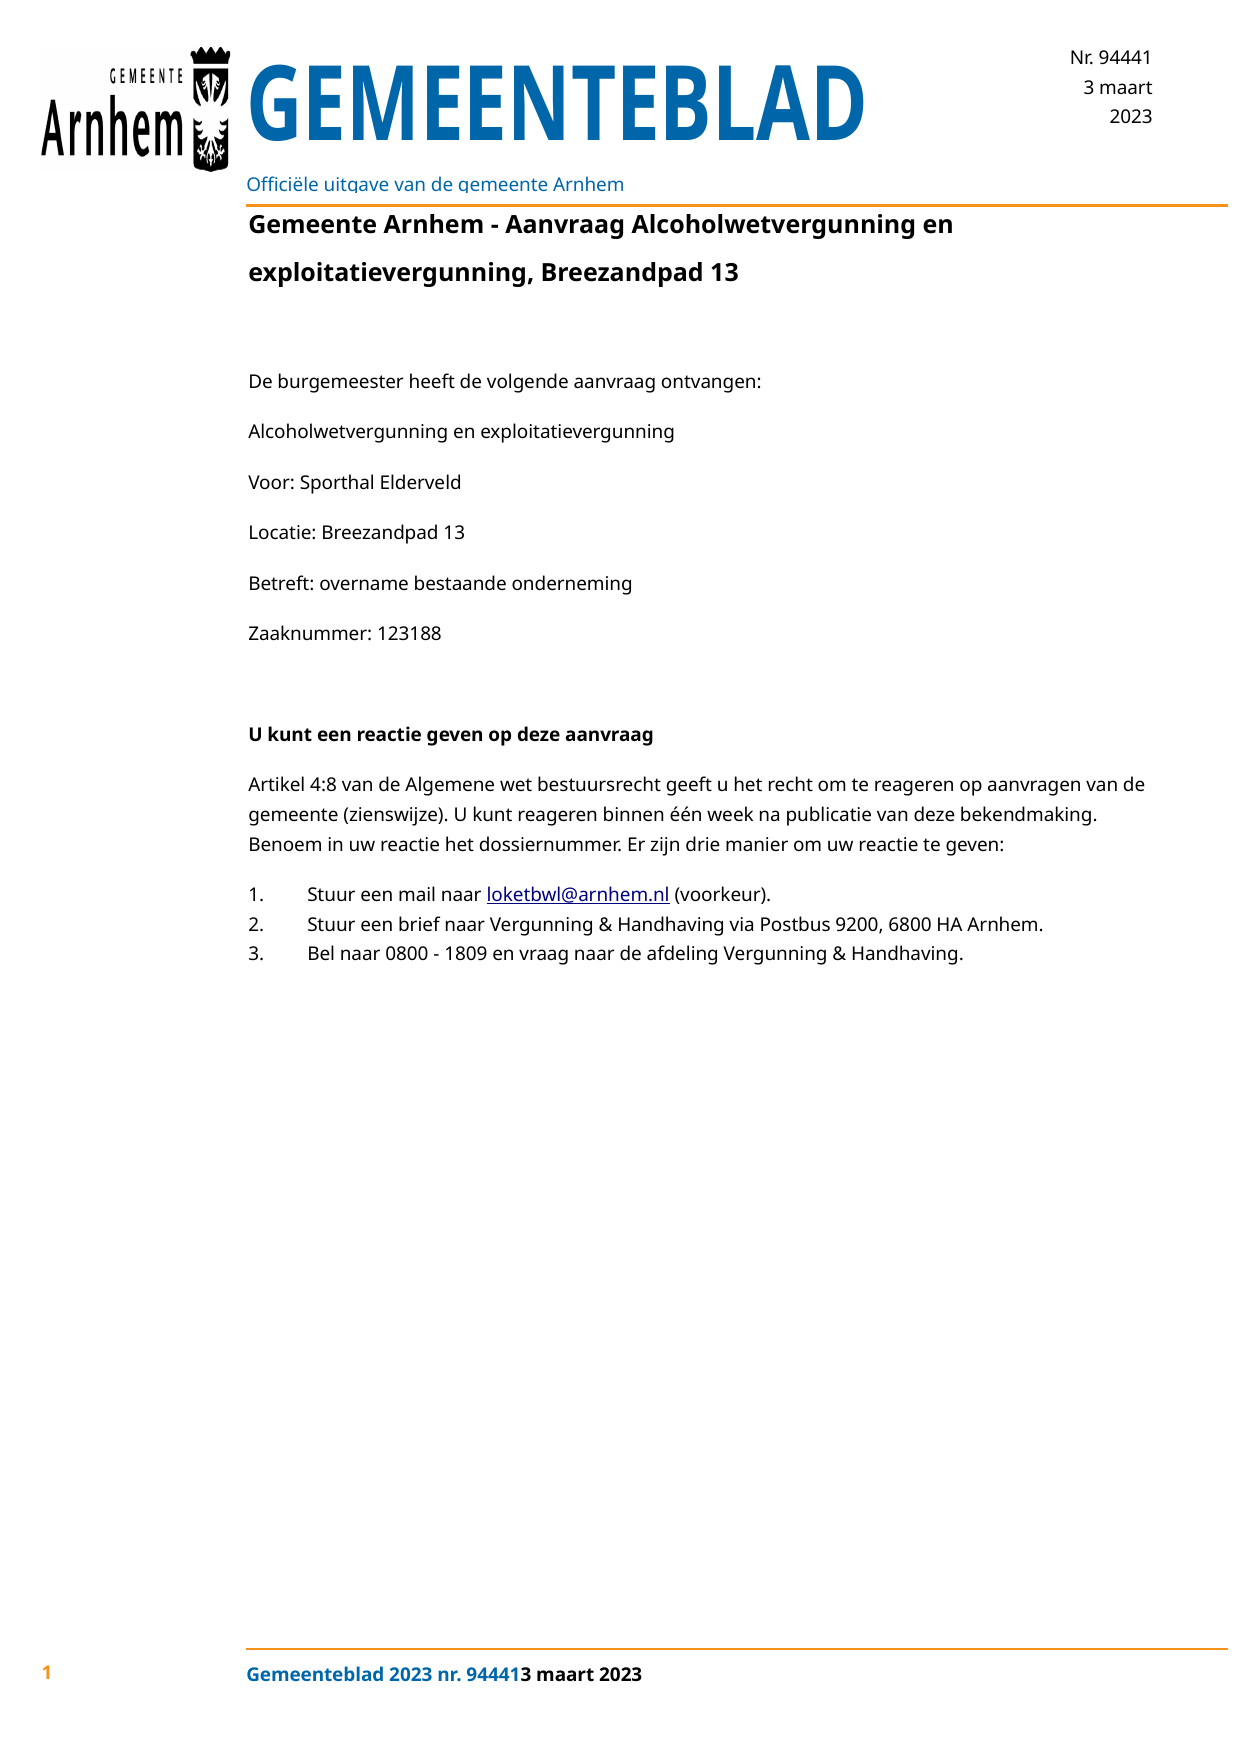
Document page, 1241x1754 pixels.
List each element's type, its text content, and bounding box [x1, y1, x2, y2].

text Betreft: overname bestaande onderneming [248, 570, 1152, 596]
text De burgemeester heeft de volgende aanvraag ontvangen: [248, 368, 1152, 394]
text Voor: Sporthal Elderveld [248, 469, 1152, 495]
list Bel naar 0800 - 1809 en vraag naar de afdeling Vergunning & Handhaving. [248, 940, 1152, 966]
text Zaaknummer: 123188 [248, 620, 1152, 646]
text Artikel 4:8 van de Algemene wet bestuursrecht geeft u het recht om te reageren op aanvragen van de gemeente (zienswijze). U kunt reageren binnen één week na publicatie van deze bekendmaking. Benoem in uw reactie het dossiernummer. Er zijn drie manier om uw reactie te geven: [248, 772, 1152, 857]
text Alcoholwetvergunning en exploitatievergunning [248, 419, 1152, 444]
picture [41, 47, 231, 172]
text Locatie: Breezandpad 13 [248, 519, 1152, 545]
text U kunt een reactie geven op deze aanvraag [248, 721, 1152, 747]
list Stuur een mail naar loketbwl@arnhem.nl (voorkeur). [248, 881, 1152, 907]
list Stuur een brief naar Vergunning & Handhaving via Postbus 9200, 6800 HA Arnhem. [248, 911, 1152, 937]
text Gemeente Arnhem - Aanvraag Alcoholwetvergunning en exploitatievergunning, Breezandpad 13 [248, 207, 1152, 288]
